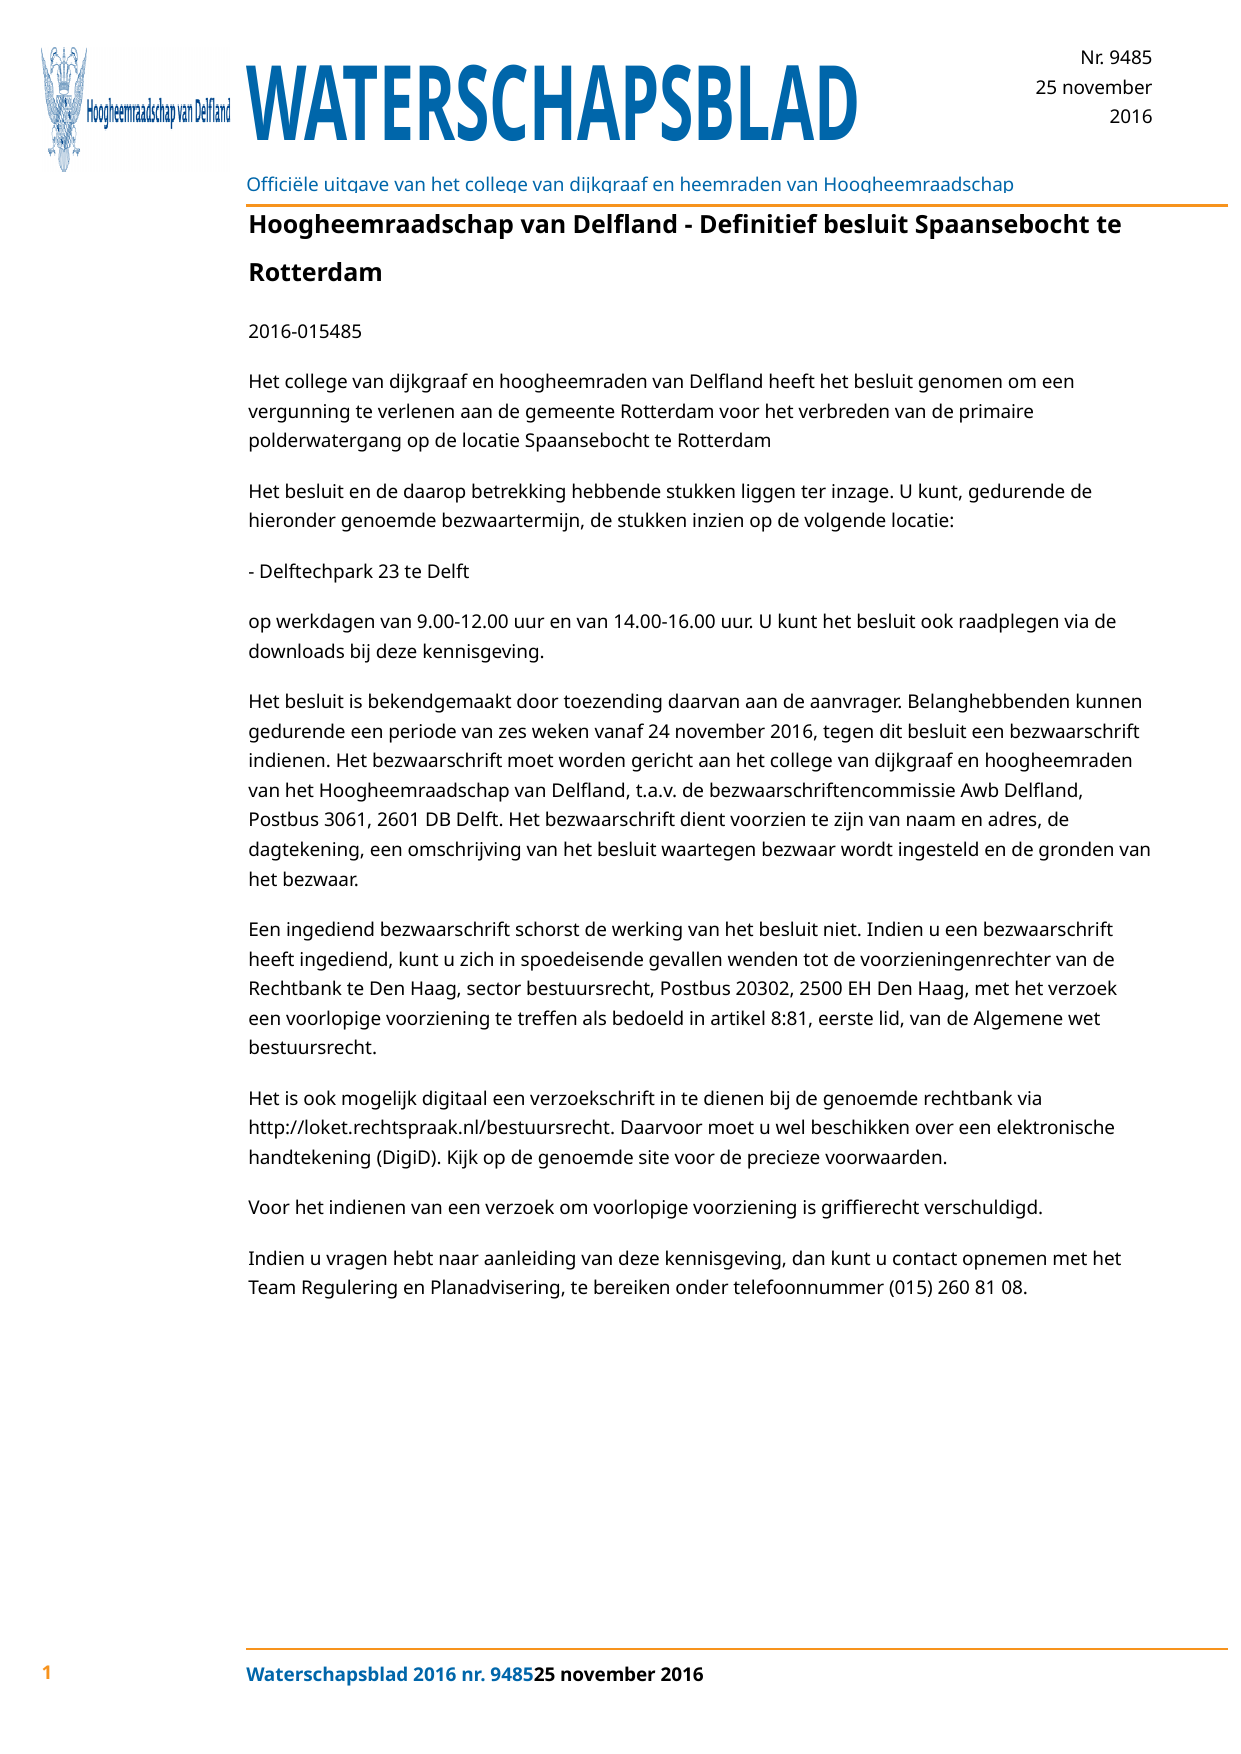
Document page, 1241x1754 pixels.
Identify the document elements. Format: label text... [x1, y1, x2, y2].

text Het college van dijkgraaf en hoogheemraden van Delfland heeft het besluit genomen om een vergunning te verlenen aan de gemeente Rotterdam voor het verbreden van de primaire polderwatergang op de locatie Spaansebocht te Rotterdam [248, 368, 1152, 453]
text 2016-015485 [248, 318, 1152, 344]
picture [41, 47, 231, 172]
text Het is ook mogelijk digitaal een verzoekschrift in te dienen bij de genoemde rechtbank via http://loket.rechtspraak.nl/bestuursrecht. Daarvoor moet u wel beschikken over een elektronische handtekening (DigiD). Kijk op de genoemde site voor de precieze voorwaarden. [248, 1085, 1152, 1170]
text Een ingediend bezwaarschrift schorst de werking van het besluit niet. Indien u een bezwaarschrift heeft ingediend, kunt u zich in spoedeisende gevallen wenden tot de voorzieningenrechter van de Rechtbank te Den Haag, sector bestuursrecht, Postbus 20302, 2500 EH Den Haag, met het verzoek een voorlopige voorziening te treffen als bedoeld in artikel 8:81, eerste lid, van de Algemene wet bestuursrecht. [248, 916, 1152, 1060]
text - Delftechpark 23 te Delft [248, 558, 1152, 584]
text Het besluit en de daarop betrekking hebbende stukken liggen ter inzage. U kunt, gedurende de hieronder genoemde bezwaartermijn, de stukken inzien op de volgende locatie: [248, 478, 1152, 533]
text Hoogheemraadschap van Delfland - Definitief besluit Spaansebocht te Rotterdam [248, 207, 1152, 288]
text op werkdagen van 9.00-12.00 uur en van 14.00-16.00 uur. U kunt het besluit ook raadplegen via de downloads bij deze kennisgeving. [248, 608, 1152, 664]
text Indien u vragen hebt naar aanleiding van deze kennisgeving, dan kunt u contact opnemen met het Team Regulering en Planadvisering, te bereiken onder telefoonnummer (015) 260 81 08. [248, 1245, 1152, 1300]
text Het besluit is bekendgemaakt door toezending daarvan aan de aanvrager. Belanghebbenden kunnen gedurende een periode van zes weken vanaf 24 november 2016, tegen dit besluit een bezwaarschrift indienen. Het bezwaarschrift moet worden gericht aan het college van dijkgraaf en hoogheemraden van het Hoogheemraadschap van Delfland, t.a.v. de bezwaarschriftencommissie Awb Delfland, Postbus 3061, 2601 DB Delft. Het bezwaarschrift dient voorzien te zijn van naam en adres, de dagtekening, een omschrijving van het besluit waartegen bezwaar wordt ingesteld en de gronden van het bezwaar. [248, 688, 1152, 892]
text Voor het indienen van een verzoek om voorlopige voorziening is griffierecht verschuldigd. [248, 1194, 1152, 1220]
